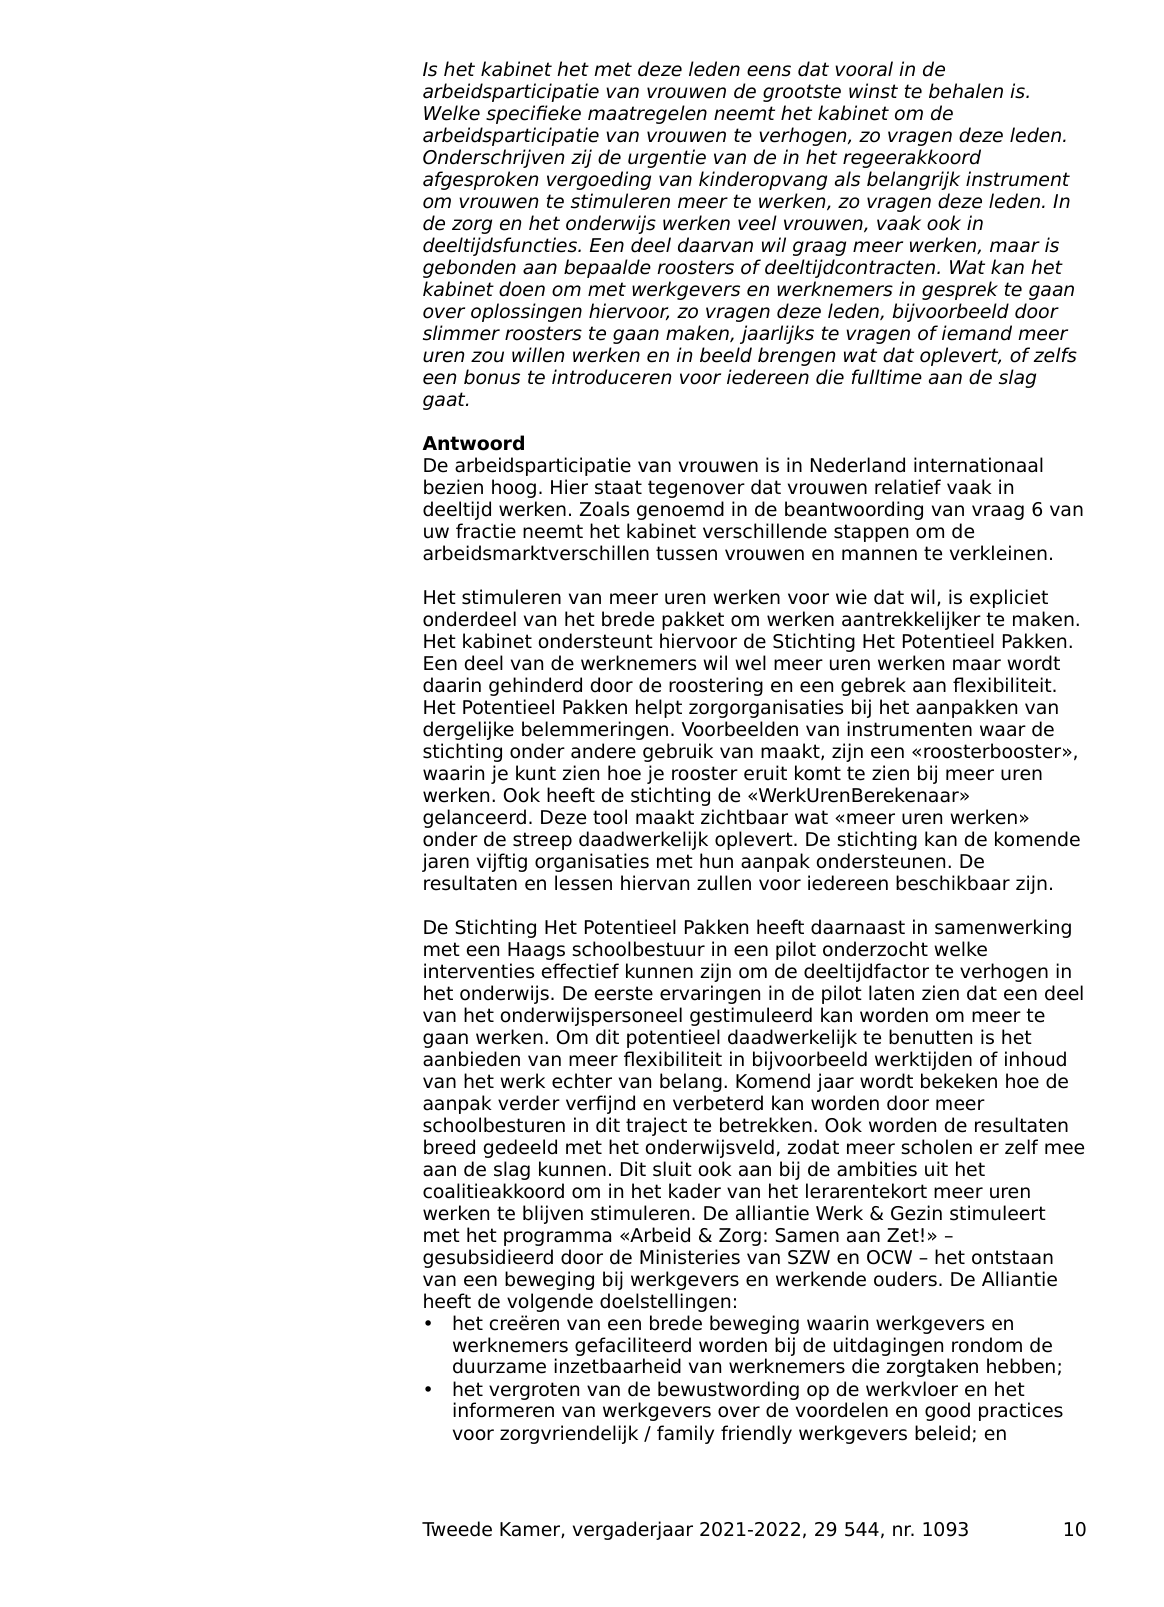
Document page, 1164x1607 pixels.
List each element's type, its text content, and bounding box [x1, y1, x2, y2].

text Is het kabinet het met deze leden eens dat vooral in de arbeidsparticipatie van vrouwen de grootste winst te behalen is. Welke specifieke maatregelen neemt het kabinet om de arbeidsparticipatie van vrouwen te verhogen, zo vragen deze leden. Onderschrijven zij de urgentie van de in het regeerakkoord afgesproken vergoeding van kinderopvang als belangrijk instrument om vrouwen te stimuleren meer te werken, zo vragen deze leden. In de zorg en het onderwijs werken veel vrouwen, vaak ook in deeltijdsfuncties. Een deel daarvan wil graag meer werken, maar is gebonden aan bepaalde roosters of deeltijdcontracten. Wat kan het kabinet doen om met werkgevers en werknemers in gesprek te gaan over oplossingen hiervoor, zo vragen deze leden, bijvoorbeeld door slimmer roosters te gaan maken, jaarlijks te vragen of iemand meer uren zou willen werken en in beeld brengen wat dat oplevert, of zelfs een bonus te introduceren voor iedereen die fulltime aan de slag gaat. [422, 59, 1087, 411]
text De arbeidsparticipatie van vrouwen is in Nederland internationaal bezien hoog. Hier staat tegenover dat vrouwen relatief vaak in deeltijd werken. Zoals genoemd in de beantwoording van vraag 6 van uw fractie neemt het kabinet verschillende stappen om de arbeidsmarktverschillen tussen vrouwen en mannen te verkleinen. [422, 455, 1087, 565]
text Antwoord [422, 433, 1087, 455]
text Het stimuleren van meer uren werken voor wie dat wil, is expliciet onderdeel van het brede pakket om werken aantrekkelijker te maken. Het kabinet ondersteunt hiervoor de Stichting Het Potentieel Pakken. Een deel van de werknemers wil wel meer uren werken maar wordt daarin gehinderd door de roostering en een gebrek aan flexibiliteit. Het Potentieel Pakken helpt zorgorganisaties bij het aanpakken van dergelijke belemmeringen. Voorbeelden van instrumenten waar de stichting onder andere gebruik van maakt, zijn een «roosterbooster», waarin je kunt zien hoe je rooster eruit komt te zien bij meer uren werken. Ook heeft de stichting de «WerkUrenBerekenaar» gelanceerd. Deze tool maakt zichtbaar wat «meer uren werken» onder de streep daadwerkelijk oplevert. De stichting kan de komende jaren vijftig organisaties met hun aanpak ondersteunen. De resultaten en lessen hiervan zullen voor iedereen beschikbaar zijn. [422, 587, 1087, 895]
text • het creëren van een brede beweging waarin werkgevers en werknemers gefaciliteerd worden bij de uitdagingen rondom de duurzame inzetbaarheid van werknemers die zorgtaken hebben; [422, 1312, 1087, 1378]
text • het vergroten van de bewustwording op de werkvloer en het informeren van werkgevers over de voordelen en good practices voor zorgvriendelijk / family friendly werkgevers beleid; en [422, 1378, 1087, 1444]
text De Stichting Het Potentieel Pakken heeft daarnaast in samenwerking met een Haags schoolbestuur in een pilot onderzocht welke interventies effectief kunnen zijn om de deeltijdfactor te verhogen in het onderwijs. De eerste ervaringen in de pilot laten zien dat een deel van het onderwijspersoneel gestimuleerd kan worden om meer te gaan werken. Om dit potentieel daadwerkelijk te benutten is het aanbieden van meer flexibiliteit in bijvoorbeeld werktijden of inhoud van het werk echter van belang. Komend jaar wordt bekeken hoe de aanpak verder verfijnd en verbeterd kan worden door meer schoolbesturen in dit traject te betrekken. Ook worden de resultaten breed gedeeld met het onderwijsveld, zodat meer scholen er zelf mee aan de slag kunnen. Dit sluit ook aan bij de ambities uit het coalitieakkoord om in het kader van het lerarentekort meer uren werken te blijven stimuleren. De alliantie Werk & Gezin stimuleert met het programma «Arbeid & Zorg: Samen aan Zet!» – gesubsidieerd door de Ministeries van SZW en OCW – het ontstaan van een beweging bij werkgevers en werkende ouders. De Alliantie heeft de volgende doelstellingen: [422, 917, 1087, 1312]
